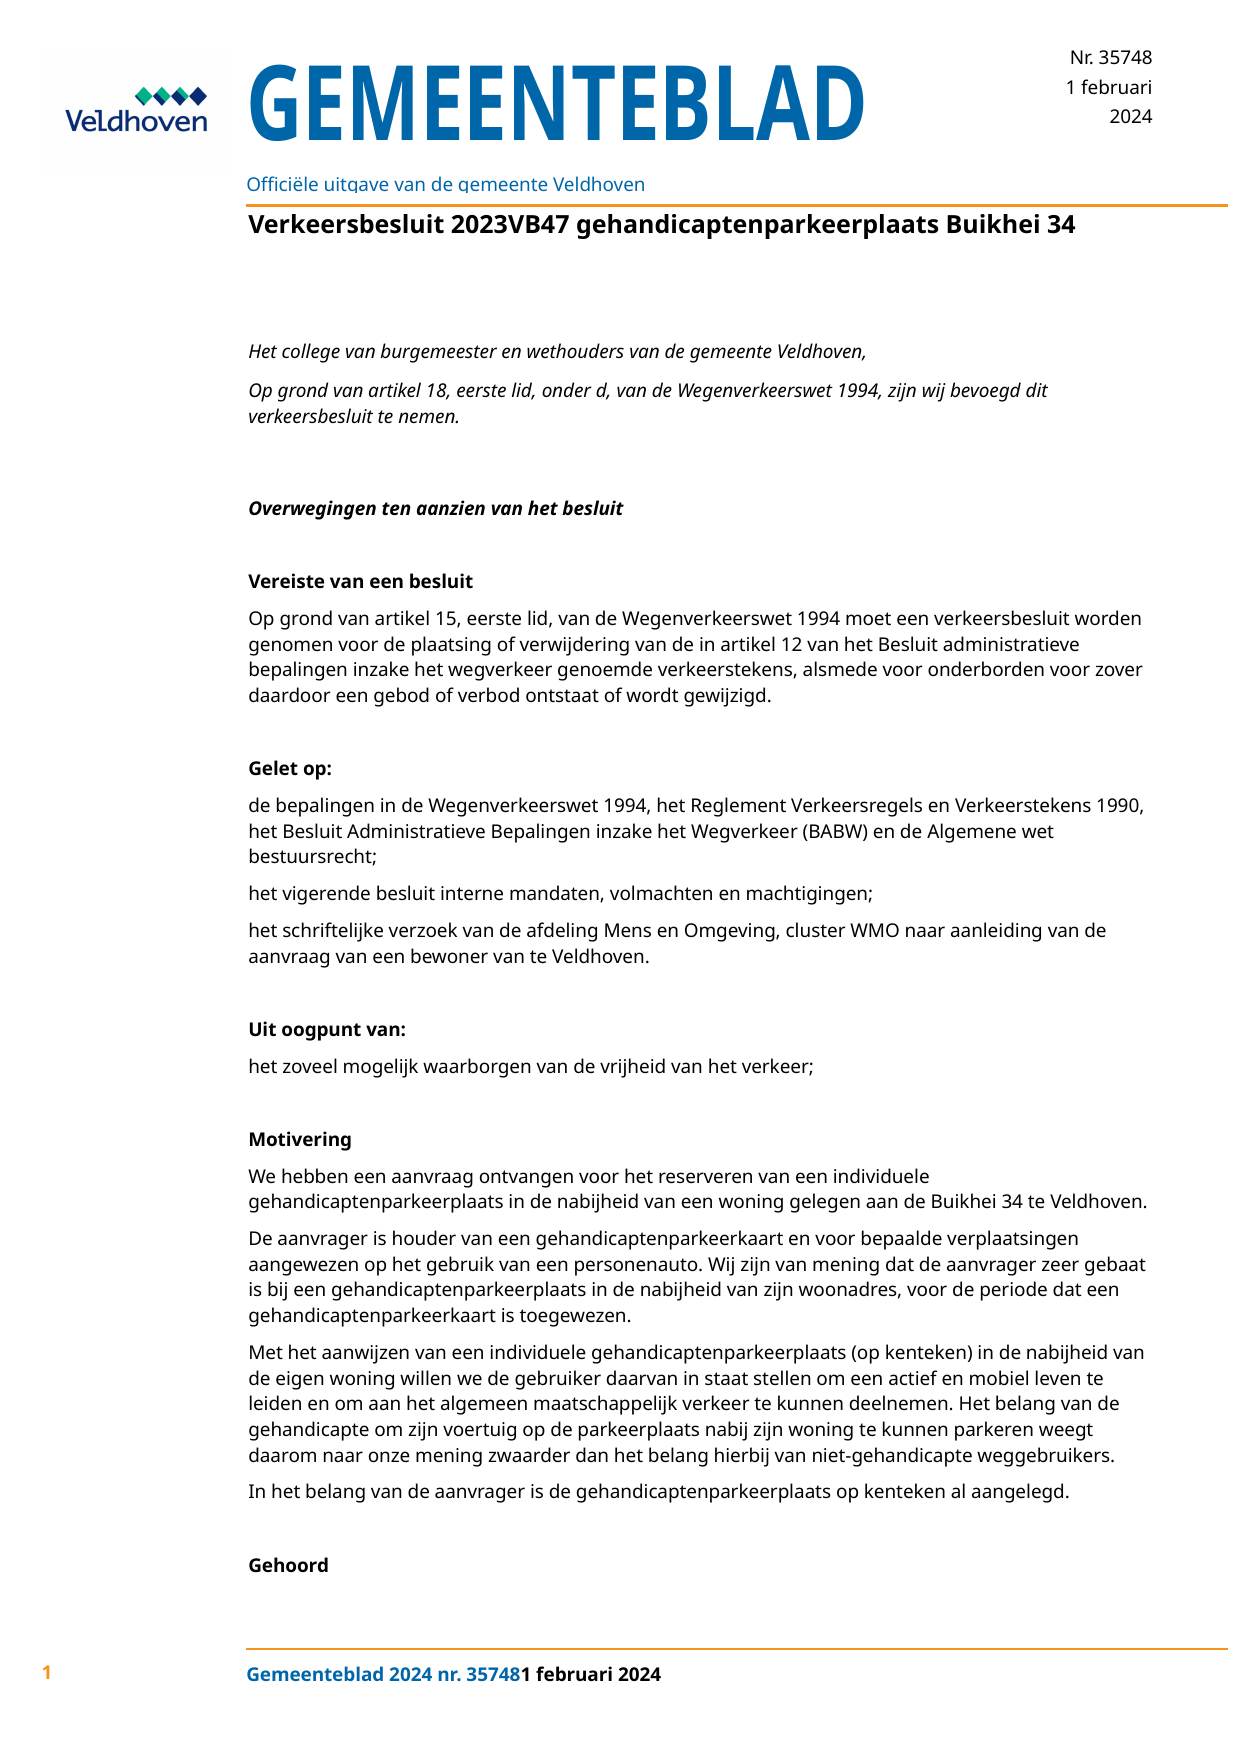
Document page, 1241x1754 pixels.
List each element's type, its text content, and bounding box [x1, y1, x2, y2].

text Vereiste van een besluit [248, 568, 1152, 594]
text Gelet op: [248, 756, 1152, 781]
text Verkeersbesluit 2023VB47 gehandicaptenparkeerplaats Buikhei 34 [248, 207, 1152, 241]
text Uit oogpunt van: [248, 1016, 1152, 1042]
text In het belang van de aanvrager is de gehandicaptenparkeerplaats op kenteken al aangelegd. [248, 1479, 1152, 1504]
text het vigerende besluit interne mandaten, volmachten en machtigingen; [248, 880, 1152, 906]
text Met het aanwijzen van een individuele gehandicaptenparkeerplaats (op kenteken) in de nabijheid van de eigen woning willen we de gebruiker daarvan in staat stellen om een actief en mobiel leven te leiden en om aan het algemeen maatschappelijk verkeer te kunnen deelnemen. Het belang van de gehandicapte om zijn voertuig op de parkeerplaats nabij zijn woning te kunnen parkeren weegt daarom naar onze mening zwaarder dan het belang hierbij van niet-gehandicapte weggebruikers. [248, 1339, 1152, 1468]
text het zoveel mogelijk waarborgen van de vrijheid van het verkeer; [248, 1053, 1152, 1078]
picture [41, 47, 231, 172]
text het schriftelijke verzoek van de afdeling Mens en Omgeving, cluster WMO naar aanleiding van de aanvraag van een bewoner van te Veldhoven. [248, 917, 1152, 968]
text Motivering [248, 1126, 1152, 1152]
text Op grond van artikel 18, eerste lid, onder d, van de Wegenverkeerswet 1994, zijn wij bevoegd dit verkeersbesluit te nemen. [248, 377, 1152, 429]
text Gehoord [248, 1552, 1152, 1578]
text Op grond van artikel 15, eerste lid, van de Wegenverkeerswet 1994 moet een verkeersbesluit worden genomen voor de plaatsing of verwijdering van de in artikel 12 van het Besluit administratieve bepalingen inzake het wegverkeer genoemde verkeerstekens, alsmede voor onderborden voor zover daardoor een gebod of verbod ontstaat of wordt gewijzigd. [248, 605, 1152, 708]
text De aanvrager is houder van een gehandicaptenparkeerkaart en voor bepaalde verplaatsingen aangewezen op het gebruik van een personenauto. Wij zijn van mening dat de aanvrager zeer gebaat is bij een gehandicaptenparkeerplaats in de nabijheid van zijn woonadres, voor de periode dat een gehandicaptenparkeerkaart is toegewezen. [248, 1225, 1152, 1328]
text Overwegingen ten aanzien van het besluit [248, 495, 1152, 521]
text Het college van burgemeester en wethouders van de gemeente Veldhoven, [248, 338, 1152, 364]
text We hebben een aanvraag ontvangen voor het reserveren van een individuele gehandicaptenparkeerplaats in de nabijheid van een woning gelegen aan de Buikhei 34 te Veldhoven. [248, 1163, 1152, 1214]
text de bepalingen in de Wegenverkeerswet 1994, het Reglement Verkeersregels en Verkeerstekens 1990, het Besluit Administratieve Bepalingen inzake het Wegverkeer (BABW) en de Algemene wet bestuursrecht; [248, 792, 1152, 869]
